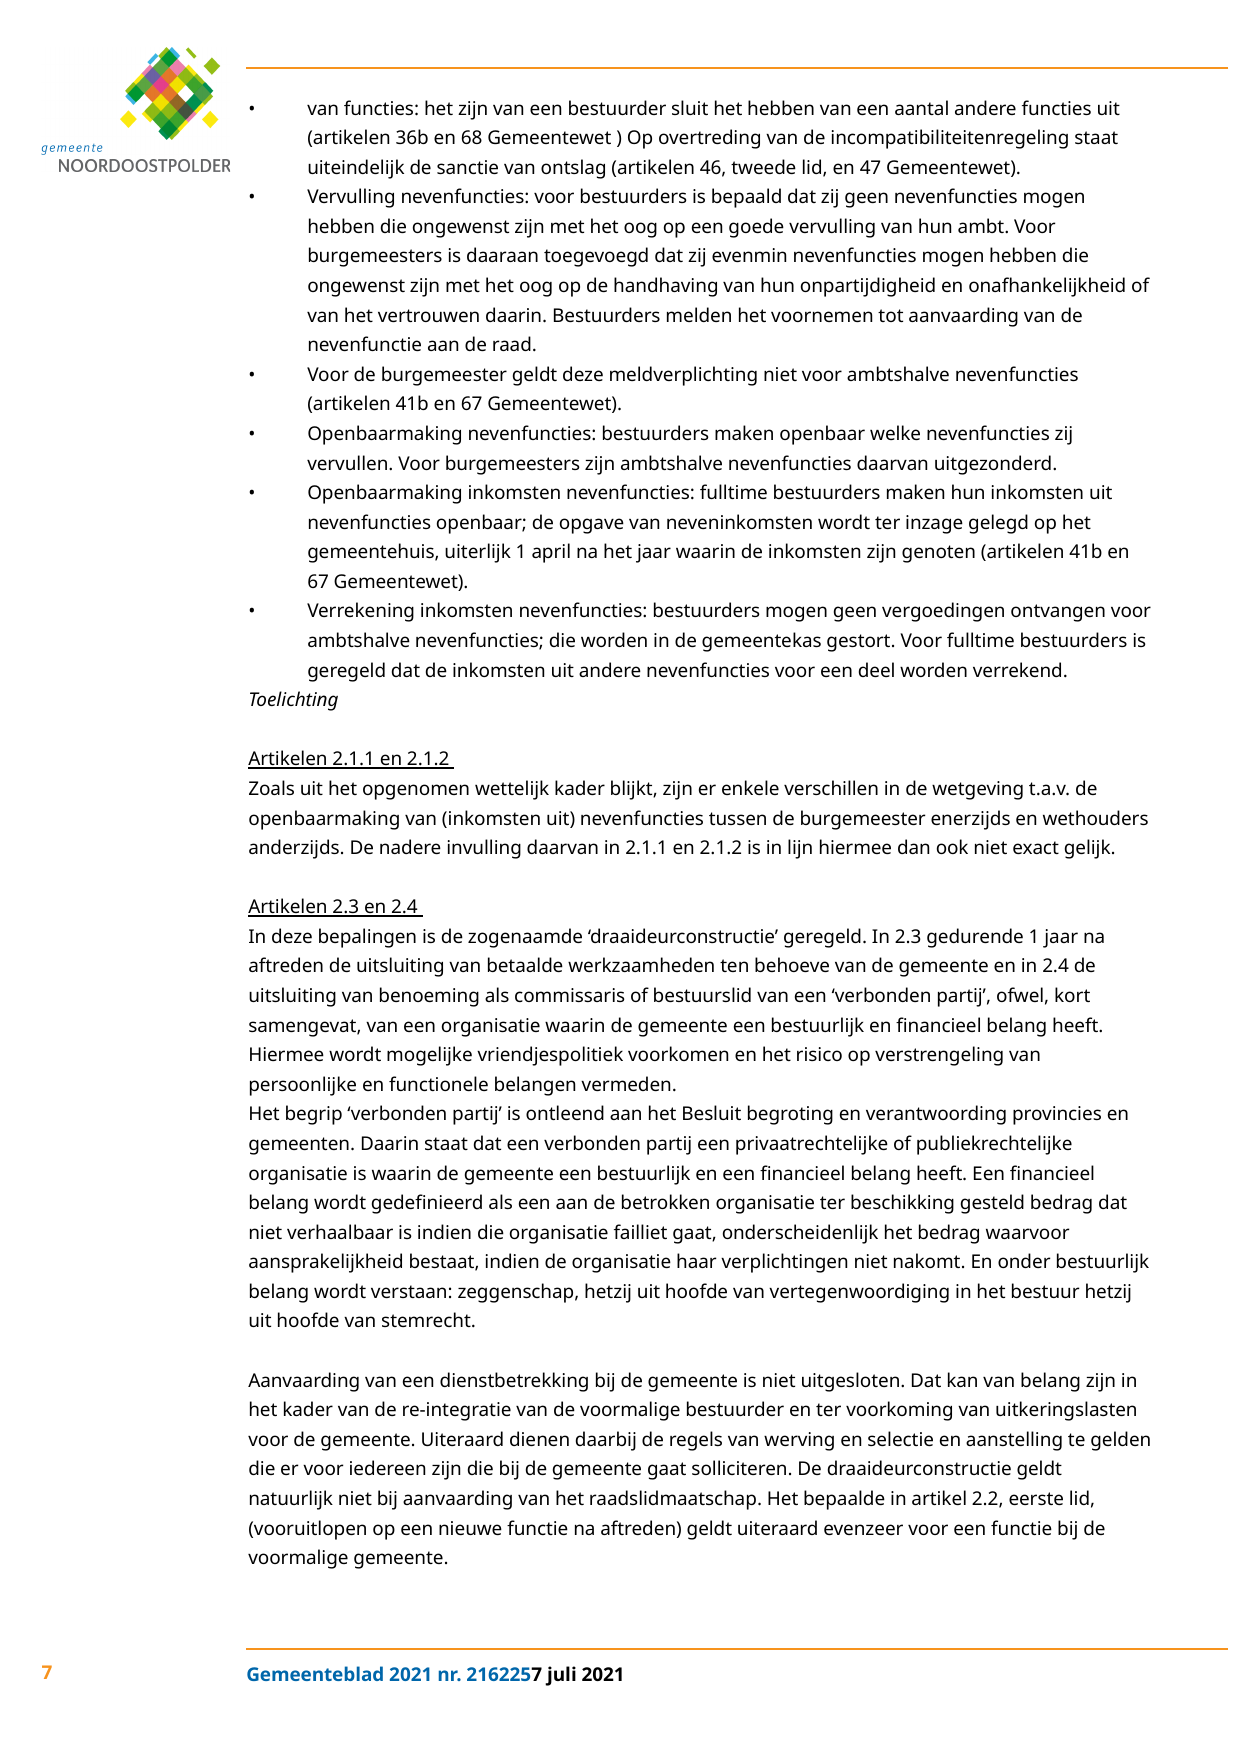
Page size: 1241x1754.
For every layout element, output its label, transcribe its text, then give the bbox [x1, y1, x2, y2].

list Openbaarmaking inkomsten nevenfuncties: fulltime bestuurders maken hun inkomsten uit nevenfuncties openbaar; de opgave van neveninkomsten wordt ter inzage gelegd op het gemeentehuis, uiterlijk 1 april na het jaar waarin de inkomsten zijn genoten (artikelen 41b en 67 Gemeentewet). [248, 479, 1152, 594]
text Artikelen 2.1.1 en 2.1.2 [248, 746, 1152, 771]
text Toelichting [248, 686, 1152, 712]
text In deze bepalingen is de zogenaamde ‘draaideurconstructie’ geregeld. In 2.3 gedurende 1 jaar na aftreden de uitsluiting van betaalde werkzaamheden ten behoeve van de gemeente en in 2.4 de uitsluiting van benoeming als commissaris of bestuurslid van een ‘verbonden partij’, ofwel, kort samengevat, van een organisatie waarin de gemeente een bestuurlijk en financieel belang heeft. Hiermee wordt mogelijke vriendjespolitiek voorkomen en het risico op verstrengeling van persoonlijke en functionele belangen vermeden. [248, 923, 1152, 1097]
list Openbaarmaking nevenfuncties: bestuurders maken openbaar welke nevenfuncties zij vervullen. Voor burgemeesters zijn ambtshalve nevenfuncties daarvan uitgezonderd. [248, 420, 1152, 476]
list Voor de burgemeester geldt deze meldverplichting niet voor ambtshalve nevenfuncties (artikelen 41b en 67 Gemeentewet). [248, 361, 1152, 416]
text Artikelen 2.3 en 2.4 [248, 893, 1152, 919]
text Aanvaarding van een dienstbetrekking bij de gemeente is niet uitgesloten. Dat kan van belang zijn in het kader van de re-integratie van de voormalige bestuurder en ter voorkoming van uitkeringslasten voor de gemeente. Uiteraard dienen daarbij de regels van werving en selectie en aanstelling te gelden die er voor iedereen zijn die bij de gemeente gaat solliciteren. De draaideurconstructie geldt natuurlijk niet bij aanvaarding van het raadslidmaatschap. Het bepaalde in artikel 2.2, eerste lid, (vooruitlopen op een nieuwe functie na aftreden) geldt uiteraard evenzeer voor een functie bij de voormalige gemeente. [248, 1367, 1152, 1570]
picture [41, 47, 231, 172]
text Zoals uit het opgenomen wettelijk kader blijkt, zijn er enkele verschillen in de wetgeving t.a.v. de openbaarmaking van (inkomsten uit) nevenfuncties tussen de burgemeester enerzijds en wethouders anderzijds. De nadere invulling daarvan in 2.1.1 en 2.1.2 is in lijn hiermee dan ook niet exact gelijk. [248, 775, 1152, 860]
list Vervulling nevenfuncties: voor bestuurders is bepaald dat zij geen nevenfuncties mogen hebben die ongewenst zijn met het oog op een goede vervulling van hun ambt. Voor burgemeesters is daaraan toegevoegd dat zij evenmin nevenfuncties mogen hebben die ongewenst zijn met het oog op de handhaving van hun onpartijdigheid en onafhankelijkheid of van het vertrouwen daarin. Bestuurders melden het voornemen tot aanvaarding van de nevenfunctie aan de raad. [248, 183, 1152, 357]
text Het begrip ‘verbonden partij’ is ontleend aan het Besluit begroting en verantwoording provincies en gemeenten. Daarin staat dat een verbonden partij een privaatrechtelijke of publiekrechtelijke organisatie is waarin de gemeente een bestuurlijk en een financieel belang heeft. Een financieel belang wordt gedefinieerd als een aan de betrokken organisatie ter beschikking gesteld bedrag dat niet verhaalbaar is indien die organisatie failliet gaat, onderscheidenlijk het bedrag waarvoor aansprakelijkheid bestaat, indien de organisatie haar verplichtingen niet nakomt. En onder bestuurlijk belang wordt verstaan: zeggenschap, hetzij uit hoofde van vertegenwoordiging in het bestuur hetzij uit hoofde van stemrecht. [248, 1101, 1152, 1333]
list van functies: het zijn van een bestuurder sluit het hebben van een aantal andere functies uit (artikelen 36b en 68 Gemeentewet ) Op overtreding van de incompatibiliteitenregeling staat uiteindelijk de sanctie van ontslag (artikelen 46, tweede lid, en 47 Gemeentewet). [248, 95, 1152, 180]
list Verrekening inkomsten nevenfuncties: bestuurders mogen geen vergoedingen ontvangen voor ambtshalve nevenfuncties; die worden in de gemeentekas gestort. Voor fulltime bestuurders is geregeld dat de inkomsten uit andere nevenfuncties voor een deel worden verrekend. [248, 598, 1152, 683]
